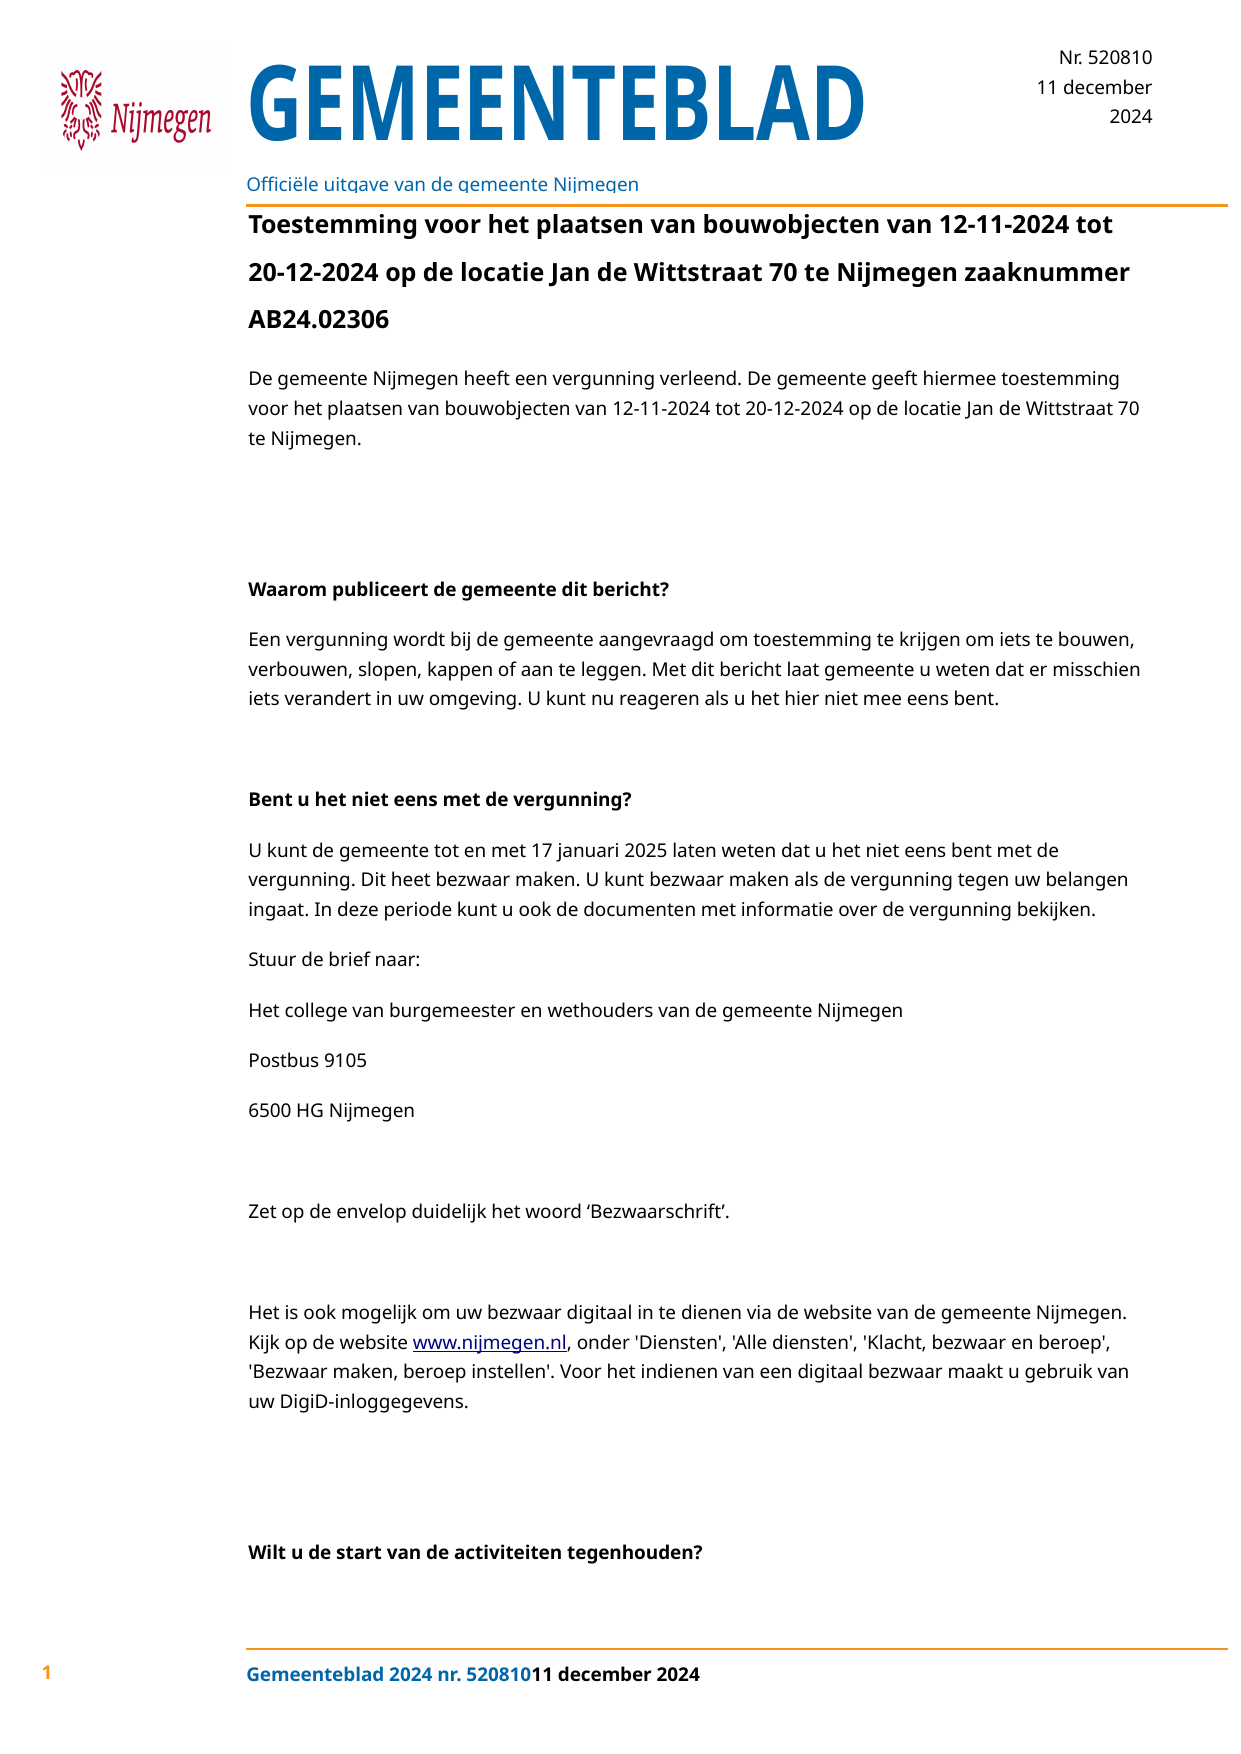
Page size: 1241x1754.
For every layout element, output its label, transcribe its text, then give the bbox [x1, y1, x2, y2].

text Een vergunning wordt bij de gemeente aangevraagd om toestemming te krijgen om iets te bouwen, verbouwen, slopen, kappen of aan te leggen. Met dit bericht laat gemeente u weten dat er misschien iets verandert in uw omgeving. U kunt nu reageren als u het hier niet mee eens bent. [248, 626, 1152, 711]
text U kunt de gemeente tot en met 17 januari 2025 laten weten dat u het niet eens bent met de vergunning. Dit heet bezwaar maken. U kunt bezwaar maken als de vergunning tegen uw belangen ingaat. In deze periode kunt u ook de documenten met informatie over de vergunning bekijken. [248, 837, 1152, 922]
text Het college van burgemeester en wethouders van de gemeente Nijmegen [248, 997, 1152, 1022]
text Het is ook mogelijk om uw bezwaar digitaal in te dienen via de website van de gemeente Nijmegen. Kijk op de website www.nijmegen.nl, onder 'Diensten', 'Alle diensten', 'Klacht, bezwaar en beroep', 'Bezwaar maken, beroep instellen'. Voor het indienen van een digitaal bezwaar maakt u gebruik van uw DigiD-inloggegevens. [248, 1299, 1152, 1414]
text Zet op de envelop duidelijk het woord ‘Bezwaarschrift’. [248, 1198, 1152, 1224]
picture [41, 47, 231, 172]
text Toestemming voor het plaatsen van bouwobjecten van 12-11-2024 tot 20-12-2024 op de locatie Jan de Wittstraat 70 te Nijmegen zaaknummer AB24.02306 [248, 207, 1152, 336]
text Stuur de brief naar: [248, 946, 1152, 972]
text De gemeente Nijmegen heeft een vergunning verleend. De gemeente geeft hiermee toestemming voor het plaatsen van bouwobjecten van 12-11-2024 tot 20-12-2024 op de locatie Jan de Wittstraat 70 te Nijmegen. [248, 366, 1152, 450]
text Bent u het niet eens met de vergunning? [248, 786, 1152, 812]
text Waarom publiceert de gemeente dit bericht? [248, 576, 1152, 602]
text 6500 HG Nijmegen [248, 1098, 1152, 1123]
text Postbus 9105 [248, 1047, 1152, 1073]
text Wilt u de start van de activiteiten tegenhouden? [248, 1539, 1152, 1565]
